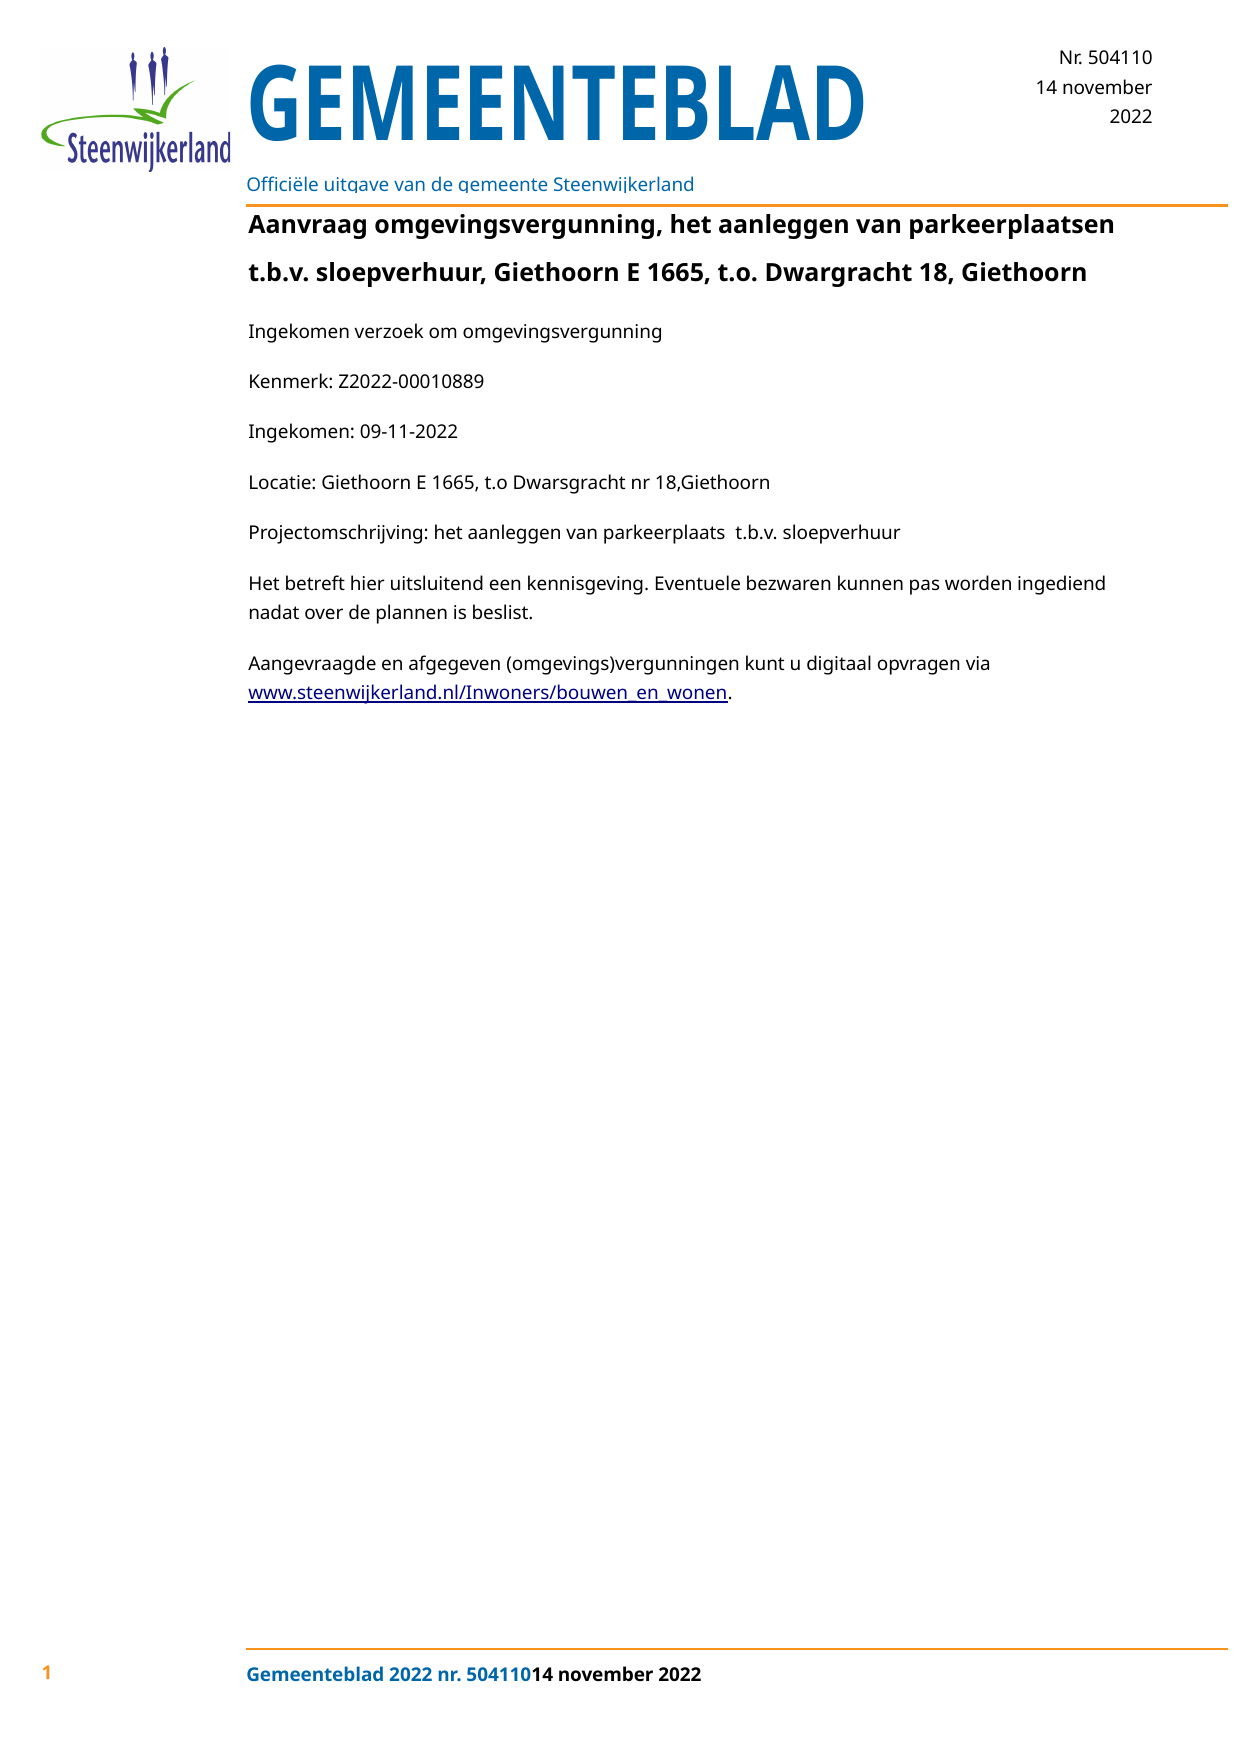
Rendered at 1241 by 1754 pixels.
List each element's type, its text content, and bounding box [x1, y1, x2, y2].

text Ingekomen: 09-11-2022 [248, 419, 1152, 444]
text Ingekomen verzoek om omgevingsvergunning [248, 318, 1152, 344]
text Kenmerk: Z2022-00010889 [248, 368, 1152, 394]
text Het betreft hier uitsluitend een kennisgeving. Eventuele bezwaren kunnen pas worden ingediend nadat over de plannen is beslist. [248, 570, 1152, 625]
text Locatie: Giethoorn E 1665, t.o Dwarsgracht nr 18,Giethoorn [248, 469, 1152, 495]
text Aanvraag omgevingsvergunning, het aanleggen van parkeerplaatsen t.b.v. sloepverhuur, Giethoorn E 1665, t.o. Dwargracht 18, Giethoorn [248, 207, 1152, 288]
text Aangevraagde en afgegeven (omgevings)vergunningen kunt u digitaal opvragen via www.steenwijkerland.nl/Inwoners/bouwen_en_wonen. [248, 650, 1152, 705]
picture [41, 47, 231, 172]
text Projectomschrijving: het aanleggen van parkeerplaats t.b.v. sloepverhuur [248, 519, 1152, 545]
